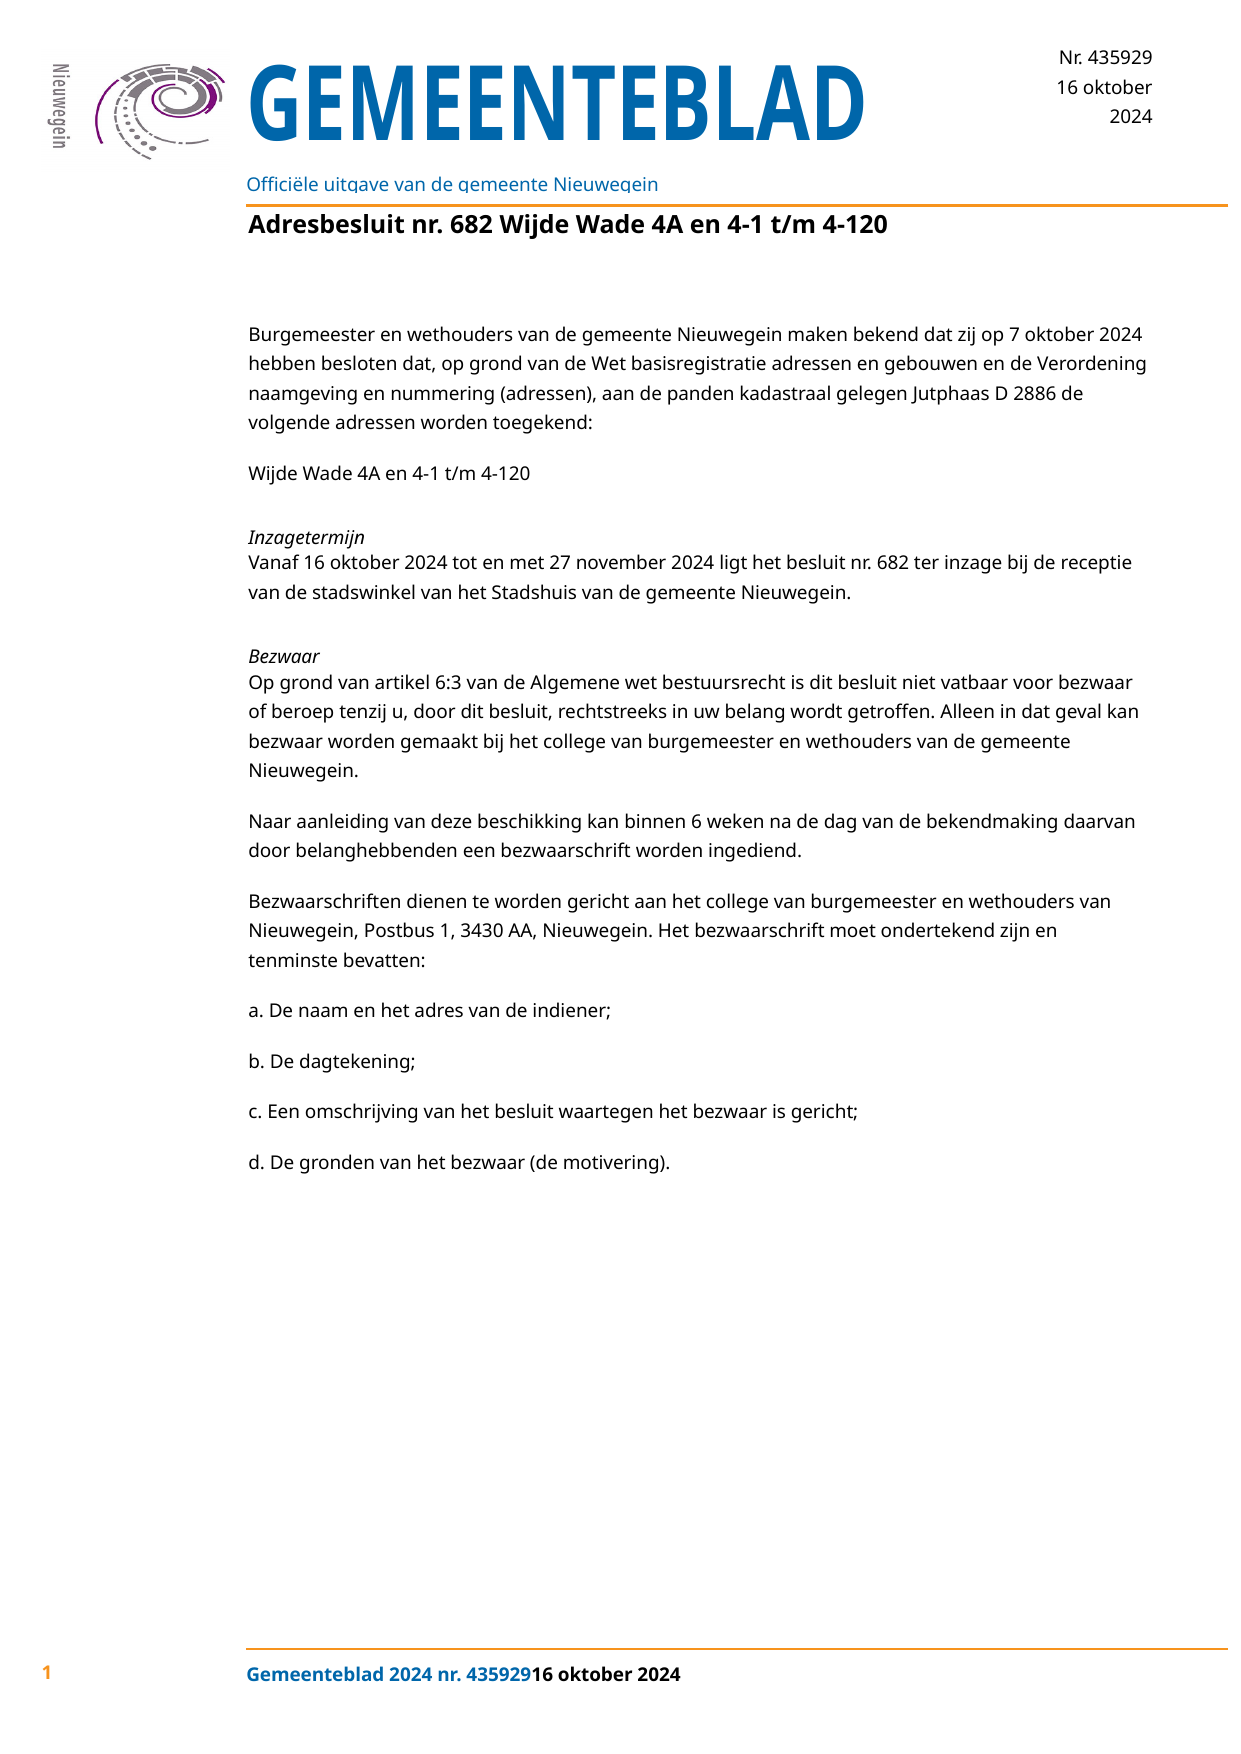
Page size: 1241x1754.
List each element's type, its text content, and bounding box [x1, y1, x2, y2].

text c. Een omschrijving van het besluit waartegen het bezwaar is gericht; [248, 1098, 1152, 1124]
text Adresbesluit nr. 682 Wijde Wade 4A en 4-1 t/m 4-120 [248, 207, 1152, 241]
text Vanaf 16 oktober 2024 tot en met 27 november 2024 ligt het besluit nr. 682 ter inzage bij de receptie van de stadswinkel van het Stadshuis van de gemeente Nieuwegein. [248, 549, 1152, 605]
text d. De gronden van het bezwaar (de motivering). [248, 1149, 1152, 1174]
text Bezwaar [248, 643, 1152, 669]
text a. De naam en het adres van de indiener; [248, 998, 1152, 1023]
text Burgemeester en wethouders van de gemeente Nieuwegein maken bekend dat zij op 7 oktober 2024 hebben besloten dat, op grond van de Wet basisregistratie adressen en gebouwen en de Verordening naamgeving en nummering (adressen), aan de panden kadastraal gelegen Jutphaas D 2886 de volgende adressen worden toegekend: [248, 321, 1152, 435]
text b. De dagtekening; [248, 1048, 1152, 1074]
picture [41, 47, 231, 172]
text Wijde Wade 4A en 4-1 t/m 4-120 [248, 460, 1152, 486]
text Naar aanleiding van deze beschikking kan binnen 6 weken na de dag van de bekendmaking daarvan door belanghebbenden een bezwaarschrift worden ingediend. [248, 808, 1152, 863]
text Bezwaarschriften dienen te worden gericht aan het college van burgemeester en wethouders van Nieuwegein, Postbus 1, 3430 AA, Nieuwegein. Het bezwaarschrift moet ondertekend zijn en tenminste bevatten: [248, 888, 1152, 973]
text Inzagetermijn [248, 524, 1152, 549]
text Op grond van artikel 6:3 van de Algemene wet bestuursrecht is dit besluit niet vatbaar voor bezwaar of beroep tenzij u, door dit besluit, rechtstreeks in uw belang wordt getroffen. Alleen in dat geval kan bezwaar worden gemaakt bij het college van burgemeester en wethouders van de gemeente Nieuwegein. [248, 669, 1152, 783]
